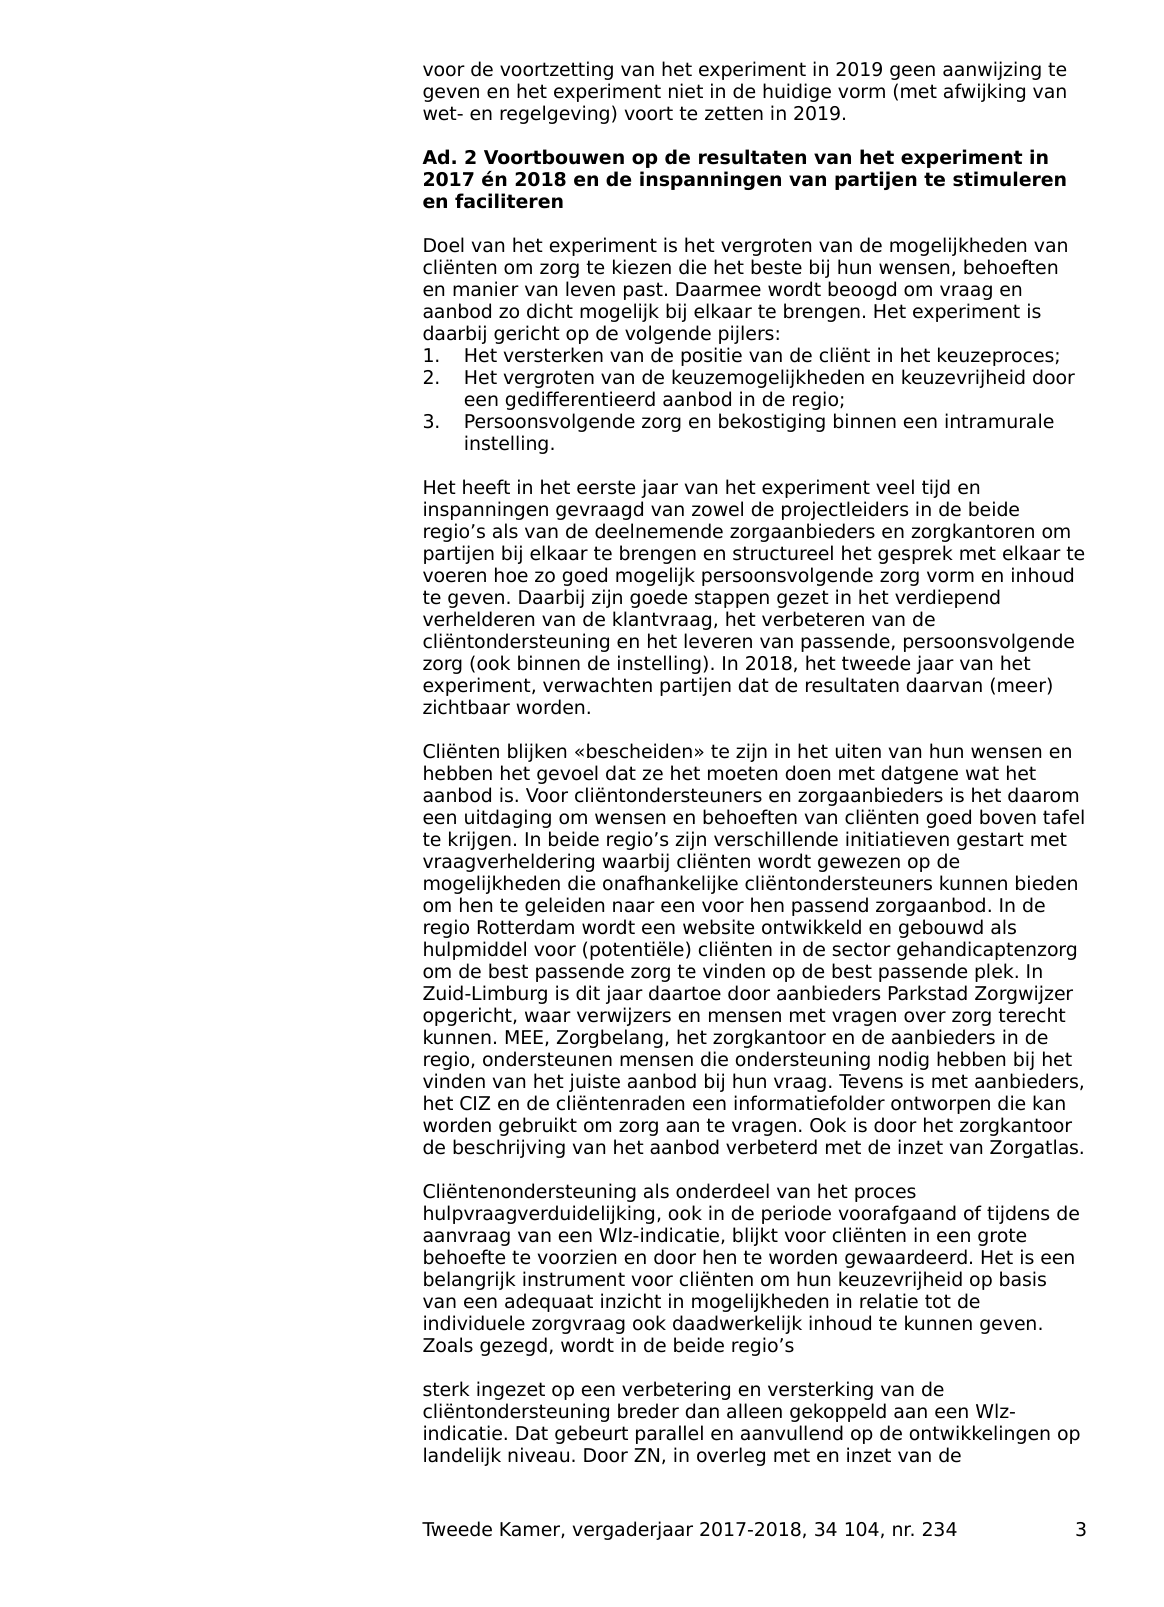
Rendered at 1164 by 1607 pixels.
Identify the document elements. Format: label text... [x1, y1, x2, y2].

text Cliëntenondersteuning als onderdeel van het proces hulpvraagverduidelijking, ook in de periode voorafgaand of tijdens de aanvraag van een Wlz-indicatie, blijkt voor cliënten in een grote behoefte te voorzien en door hen te worden gewaardeerd. Het is een belangrijk instrument voor cliënten om hun keuzevrijheid op basis van een adequaat inzicht in mogelijkheden in relatie tot de individuele zorgvraag ook daadwerkelijk inhoud te kunnen geven. Zoals gezegd, wordt in de beide regio’s [422, 1181, 1087, 1357]
text 2. Het vergroten van de keuzemogelijkheden en keuzevrijheid door een gedifferentieerd aanbod in de regio; [422, 367, 1087, 411]
text sterk ingezet op een verbetering en versterking van de cliëntondersteuning breder dan alleen gekoppeld aan een Wlz-indicatie. Dat gebeurt parallel en aanvullend op de ontwikkelingen op landelijk niveau. Door ZN, in overleg met en inzet van de [422, 1379, 1087, 1467]
text Doel van het experiment is het vergroten van de mogelijkheden van cliënten om zorg te kiezen die het beste bij hun wensen, behoeften en manier van leven past. Daarmee wordt beoogd om vraag en aanbod zo dicht mogelijk bij elkaar te brengen. Het experiment is daarbij gericht op de volgende pijlers: [422, 235, 1087, 345]
text 1. Het versterken van de positie van de cliënt in het keuzeproces; [422, 345, 1087, 367]
text Het heeft in het eerste jaar van het experiment veel tijd en inspanningen gevraagd van zowel de projectleiders in de beide regio’s als van de deelnemende zorgaanbieders en zorgkantoren om partijen bij elkaar te brengen en structureel het gesprek met elkaar te voeren hoe zo goed mogelijk persoonsvolgende zorg vorm en inhoud te geven. Daarbij zijn goede stappen gezet in het verdiepend verhelderen van de klantvraag, het verbeteren van de cliëntondersteuning en het leveren van passende, persoonsvolgende zorg (ook binnen de instelling). In 2018, het tweede jaar van het experiment, verwachten partijen dat de resultaten daarvan (meer) zichtbaar worden. [422, 477, 1087, 719]
text 3. Persoonsvolgende zorg en bekostiging binnen een intramurale instelling. [422, 411, 1087, 455]
text voor de voortzetting van het experiment in 2019 geen aanwijzing te geven en het experiment niet in de huidige vorm (met afwijking van wet- en regelgeving) voort te zetten in 2019. [422, 59, 1087, 125]
subtitle Ad. 2 Voortbouwen op de resultaten van het experiment in 2017 én 2018 en de inspanningen van partijen te stimuleren en faciliteren [422, 147, 1087, 213]
text Cliënten blijken «bescheiden» te zijn in het uiten van hun wensen en hebben het gevoel dat ze het moeten doen met datgene wat het aanbod is. Voor cliëntondersteuners en zorgaanbieders is het daarom een uitdaging om wensen en behoeften van cliënten goed boven tafel te krijgen. In beide regio’s zijn verschillende initiatieven gestart met vraagverheldering waarbij cliënten wordt gewezen op de mogelijkheden die onafhankelijke cliëntondersteuners kunnen bieden om hen te geleiden naar een voor hen passend zorgaanbod. In de regio Rotterdam wordt een website ontwikkeld en gebouwd als hulpmiddel voor (potentiële) cliënten in de sector gehandicaptenzorg om de best passende zorg te vinden op de best passende plek. In Zuid-Limburg is dit jaar daartoe door aanbieders Parkstad Zorgwijzer opgericht, waar verwijzers en mensen met vragen over zorg terecht kunnen. MEE, Zorgbelang, het zorgkantoor en de aanbieders in de regio, ondersteunen mensen die ondersteuning nodig hebben bij het vinden van het juiste aanbod bij hun vraag. Tevens is met aanbieders, het CIZ en de cliëntenraden een informatiefolder ontworpen die kan worden gebruikt om zorg aan te vragen. Ook is door het zorgkantoor de beschrijving van het aanbod verbeterd met de inzet van Zorgatlas. [422, 741, 1087, 1159]
